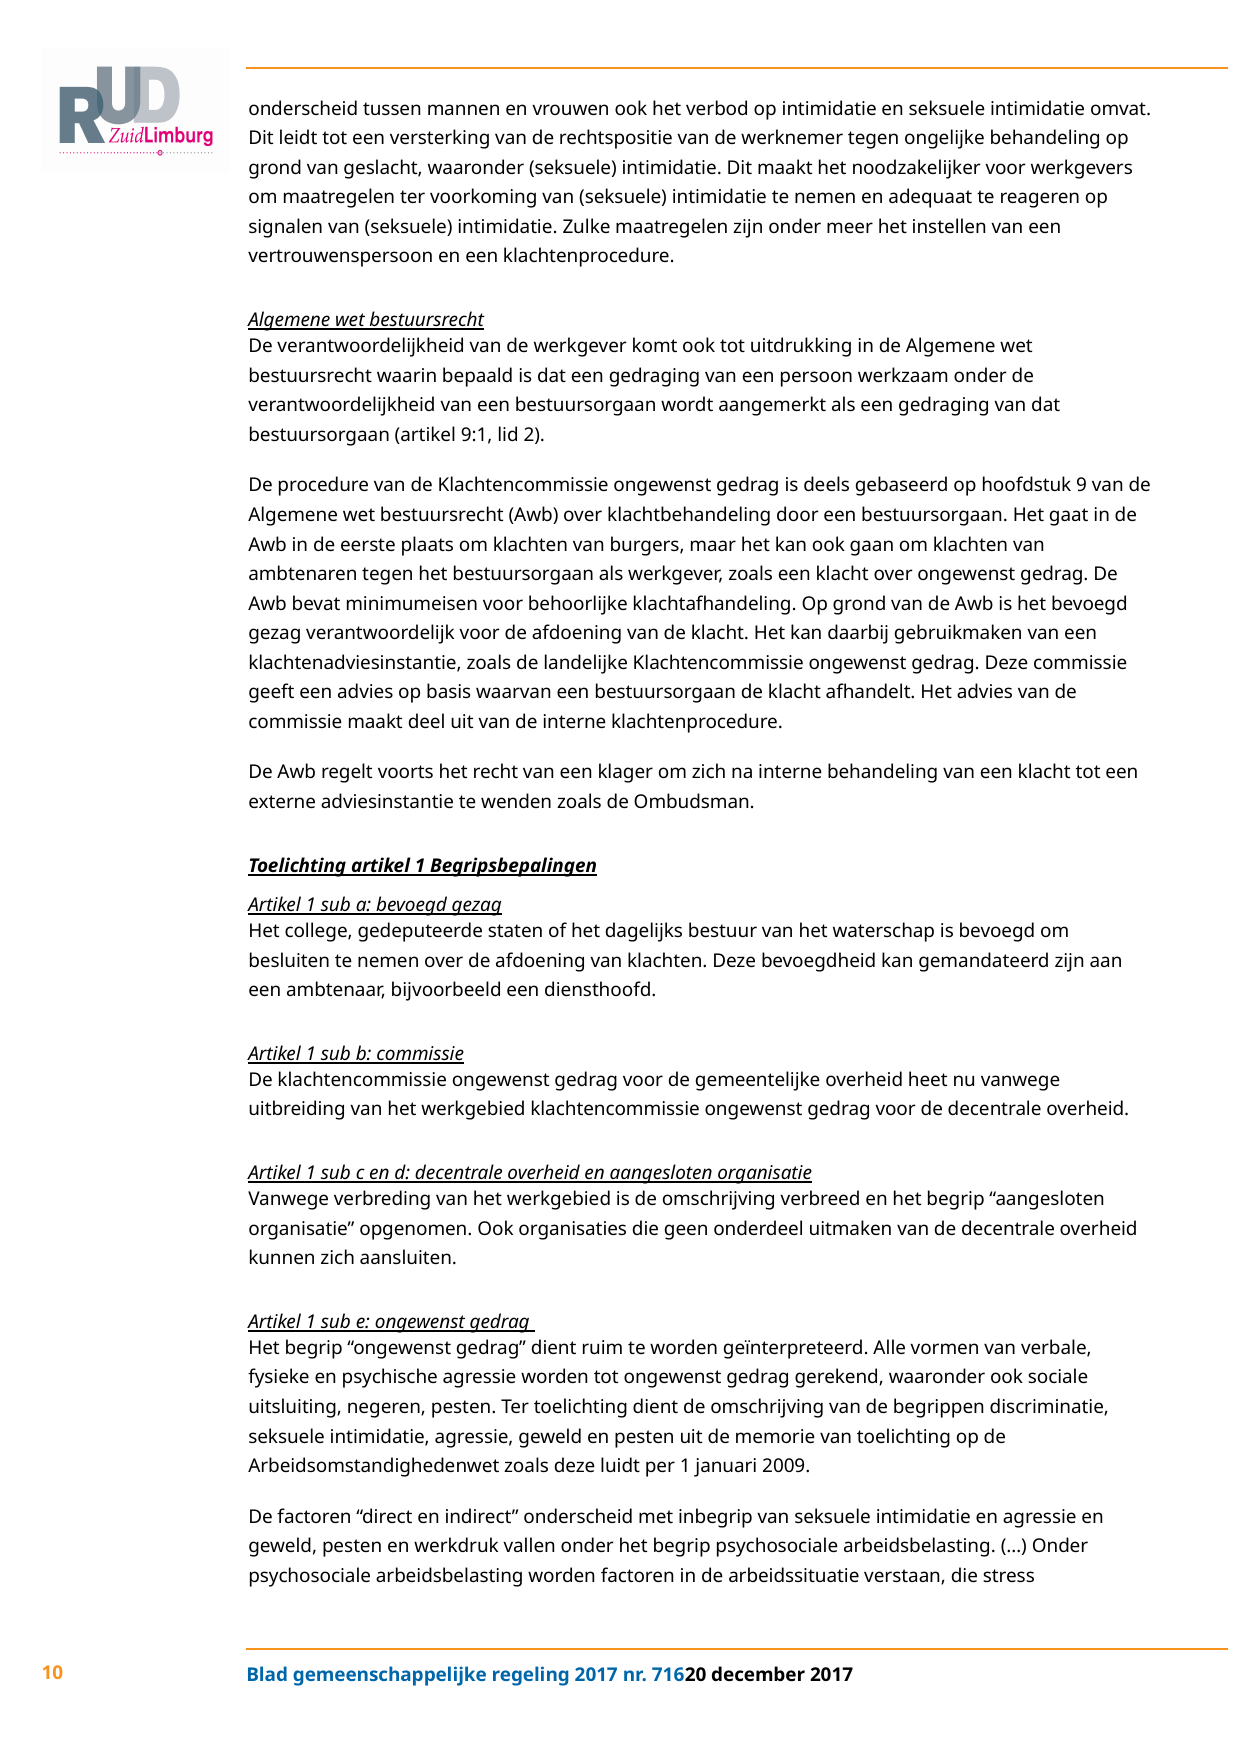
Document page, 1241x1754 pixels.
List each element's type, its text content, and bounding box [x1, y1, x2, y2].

text De klachtencommissie ongewenst gedrag voor de gemeentelijke overheid heet nu vanwege uitbreiding van het werkgebied klachtencommissie ongewenst gedrag voor de decentrale overheid. [248, 1066, 1152, 1121]
text De procedure van de Klachtencommissie ongewenst gedrag is deels gebaseerd op hoofdstuk 9 van de Algemene wet bestuursrecht (Awb) over klachtbehandeling door een bestuursorgaan. Het gaat in de Awb in de eerste plaats om klachten van burgers, maar het kan ook gaan om klachten van ambtenaren tegen het bestuursorgaan als werkgever, zoals een klacht over ongewenst gedrag. De Awb bevat minimumeisen voor behoorlijke klachtafhandeling. Op grond van de Awb is het bevoegd gezag verantwoordelijk voor de afdoening van de klacht. Het kan daarbij gebruikmaken van een klachtenadviesinstantie, zoals de landelijke Klachtencommissie ongewenst gedrag. Deze commissie geeft een advies op basis waarvan een bestuursorgaan de klacht afhandelt. Het advies van de commissie maakt deel uit van de interne klachtenprocedure. [248, 472, 1152, 734]
text De factoren “direct en indirect” onderscheid met inbegrip van seksuele intimidatie en agressie en geweld, pesten en werkdruk vallen onder het begrip psychosociale arbeidsbelasting. (…) Onder psychosociale arbeidsbelasting worden factoren in de arbeidssituatie verstaan, die stress [248, 1503, 1152, 1588]
text Algemene wet bestuursrecht [248, 307, 1152, 332]
text Artikel 1 sub a: bevoegd gezag [248, 891, 1152, 917]
text onderscheid tussen mannen en vrouwen ook het verbod op intimidatie en seksuele intimidatie omvat. Dit leidt tot een versterking van de rechtspositie van de werknemer tegen ongelijke behandeling op grond van geslacht, waaronder (seksuele) intimidatie. Dit maakt het noodzakelijker voor werkgevers om maatregelen ter voorkoming van (seksuele) intimidatie te nemen en adequaat te reageren op signalen van (seksuele) intimidatie. Zulke maatregelen zijn onder meer het instellen van een vertrouwenspersoon en een klachtenprocedure. [248, 95, 1152, 268]
text Toelichting artikel 1 Begripsbepalingen [248, 852, 1152, 878]
text Het college, gedeputeerde staten of het dagelijks bestuur van het waterschap is bevoegd om besluiten te nemen over de afdoening van klachten. Deze bevoegdheid kan gemandateerd zijn aan een ambtenaar, bijvoorbeeld een diensthoofd. [248, 917, 1152, 1002]
picture [41, 47, 231, 172]
text Artikel 1 sub e: ongewenst gedrag [248, 1308, 1152, 1334]
text De Awb regelt voorts het recht van een klager om zich na interne behandeling van een klacht tot een externe adviesinstantie te wenden zoals de Ombudsman. [248, 759, 1152, 814]
text Artikel 1 sub b: commissie [248, 1040, 1152, 1066]
text Artikel 1 sub c en d: decentrale overheid en aangesloten organisatie [248, 1159, 1152, 1185]
text Het begrip “ongewenst gedrag” dient ruim te worden geïnterpreteerd. Alle vormen van verbale, fysieke en psychische agressie worden tot ongewenst gedrag gerekend, waaronder ook sociale uitsluiting, negeren, pesten. Ter toelichting dient de omschrijving van de begrippen discriminatie, seksuele intimidatie, agressie, geweld en pesten uit de memorie van toelichting op de Arbeidsomstandighedenwet zoals deze luidt per 1 januari 2009. [248, 1334, 1152, 1478]
text Vanwege verbreding van het werkgebied is de omschrijving verbreed en het begrip “aangesloten organisatie” opgenomen. Ook organisaties die geen onderdeel uitmaken van de decentrale overheid kunnen zich aansluiten. [248, 1185, 1152, 1270]
text De verantwoordelijkheid van de werkgever komt ook tot uitdrukking in de Algemene wet bestuursrecht waarin bepaald is dat een gedraging van een persoon werkzaam onder de verantwoordelijkheid van een bestuursorgaan wordt aangemerkt als een gedraging van dat bestuursorgaan (artikel 9:1, lid 2). [248, 332, 1152, 447]
